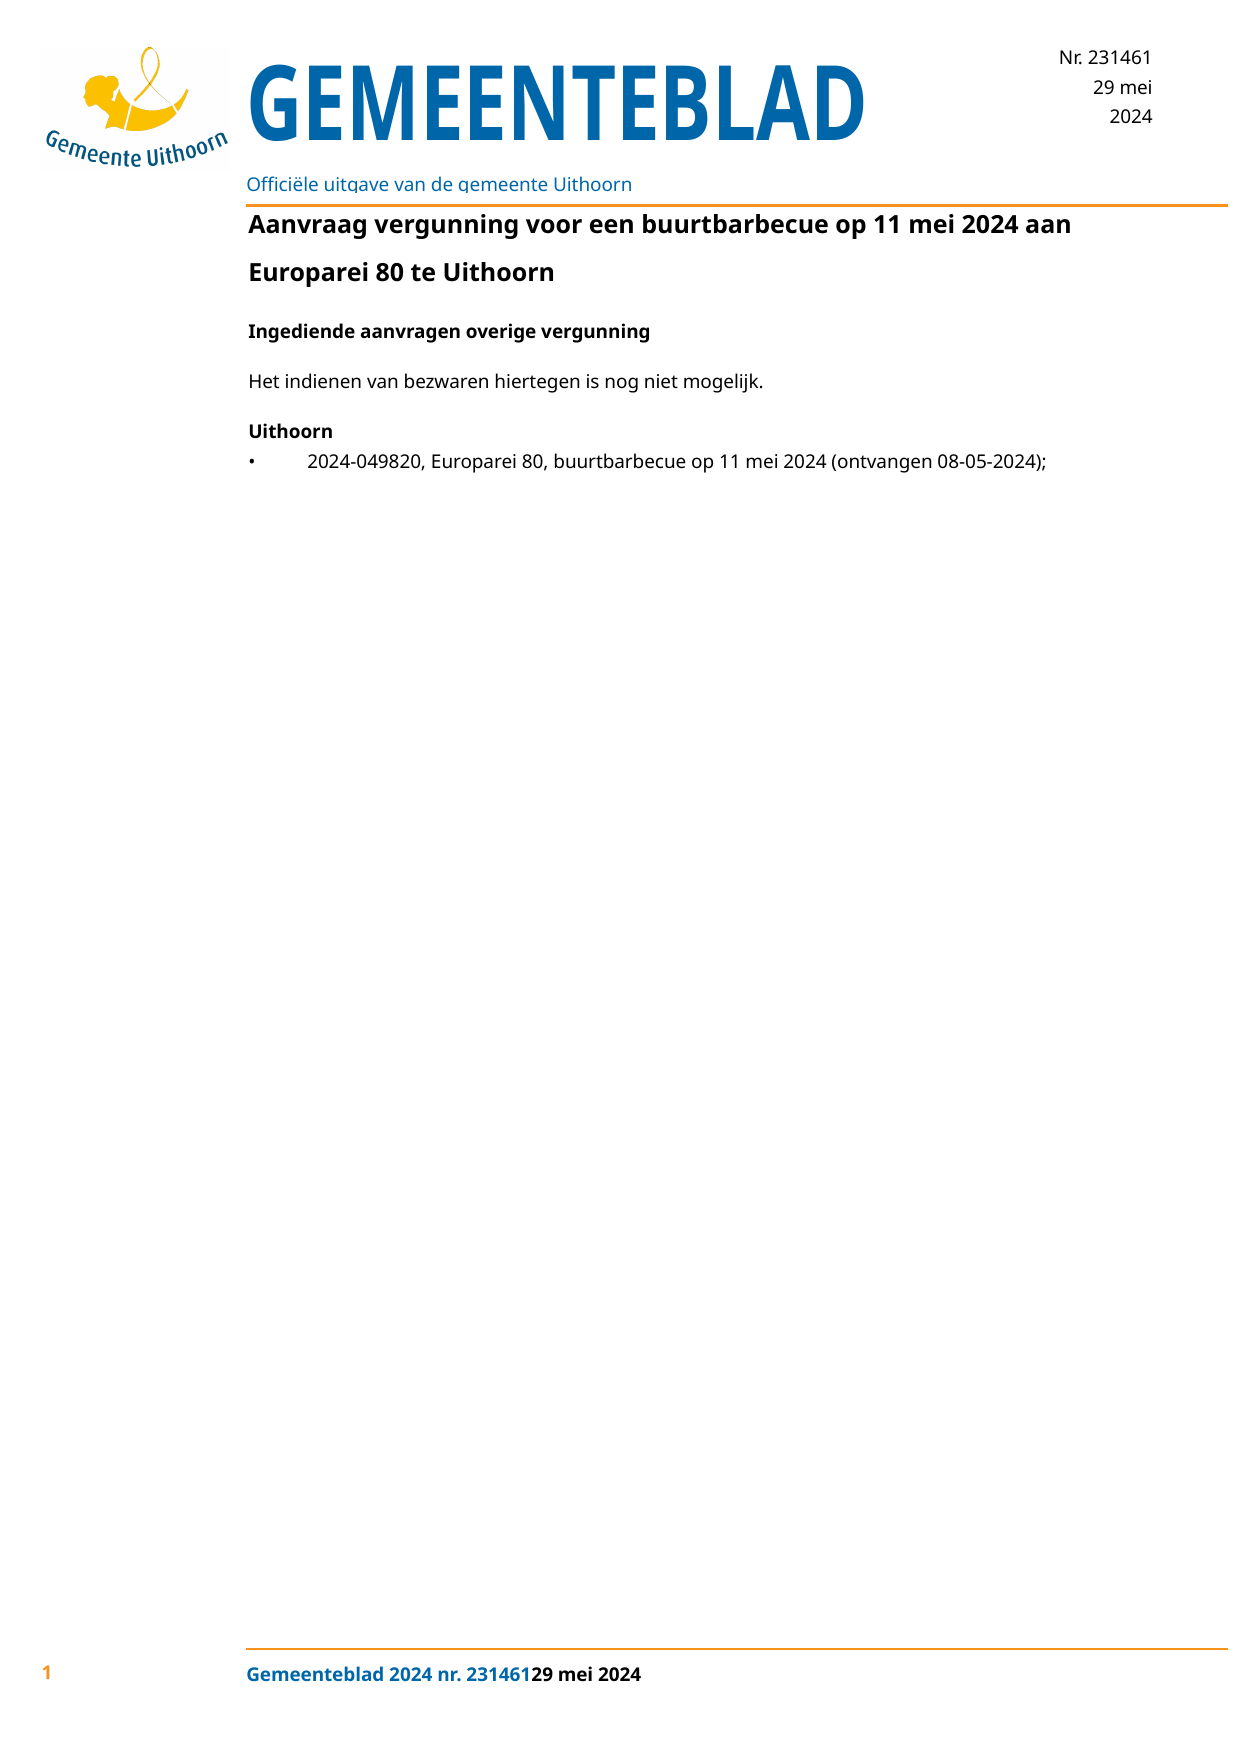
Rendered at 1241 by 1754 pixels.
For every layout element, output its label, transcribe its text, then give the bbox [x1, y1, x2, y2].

list 2024-049820, Europarei 80, buurtbarbecue op 11 mei 2024 (ontvangen 08-05-2024); [248, 448, 1152, 474]
text Uithoorn [248, 419, 1152, 444]
text Ingediende aanvragen overige vergunning [248, 318, 1152, 344]
picture [41, 47, 231, 172]
text Aanvraag vergunning voor een buurtbarbecue op 11 mei 2024 aan Europarei 80 te Uithoorn [248, 207, 1152, 288]
text Het indienen van bezwaren hiertegen is nog niet mogelijk. [248, 368, 1152, 394]
